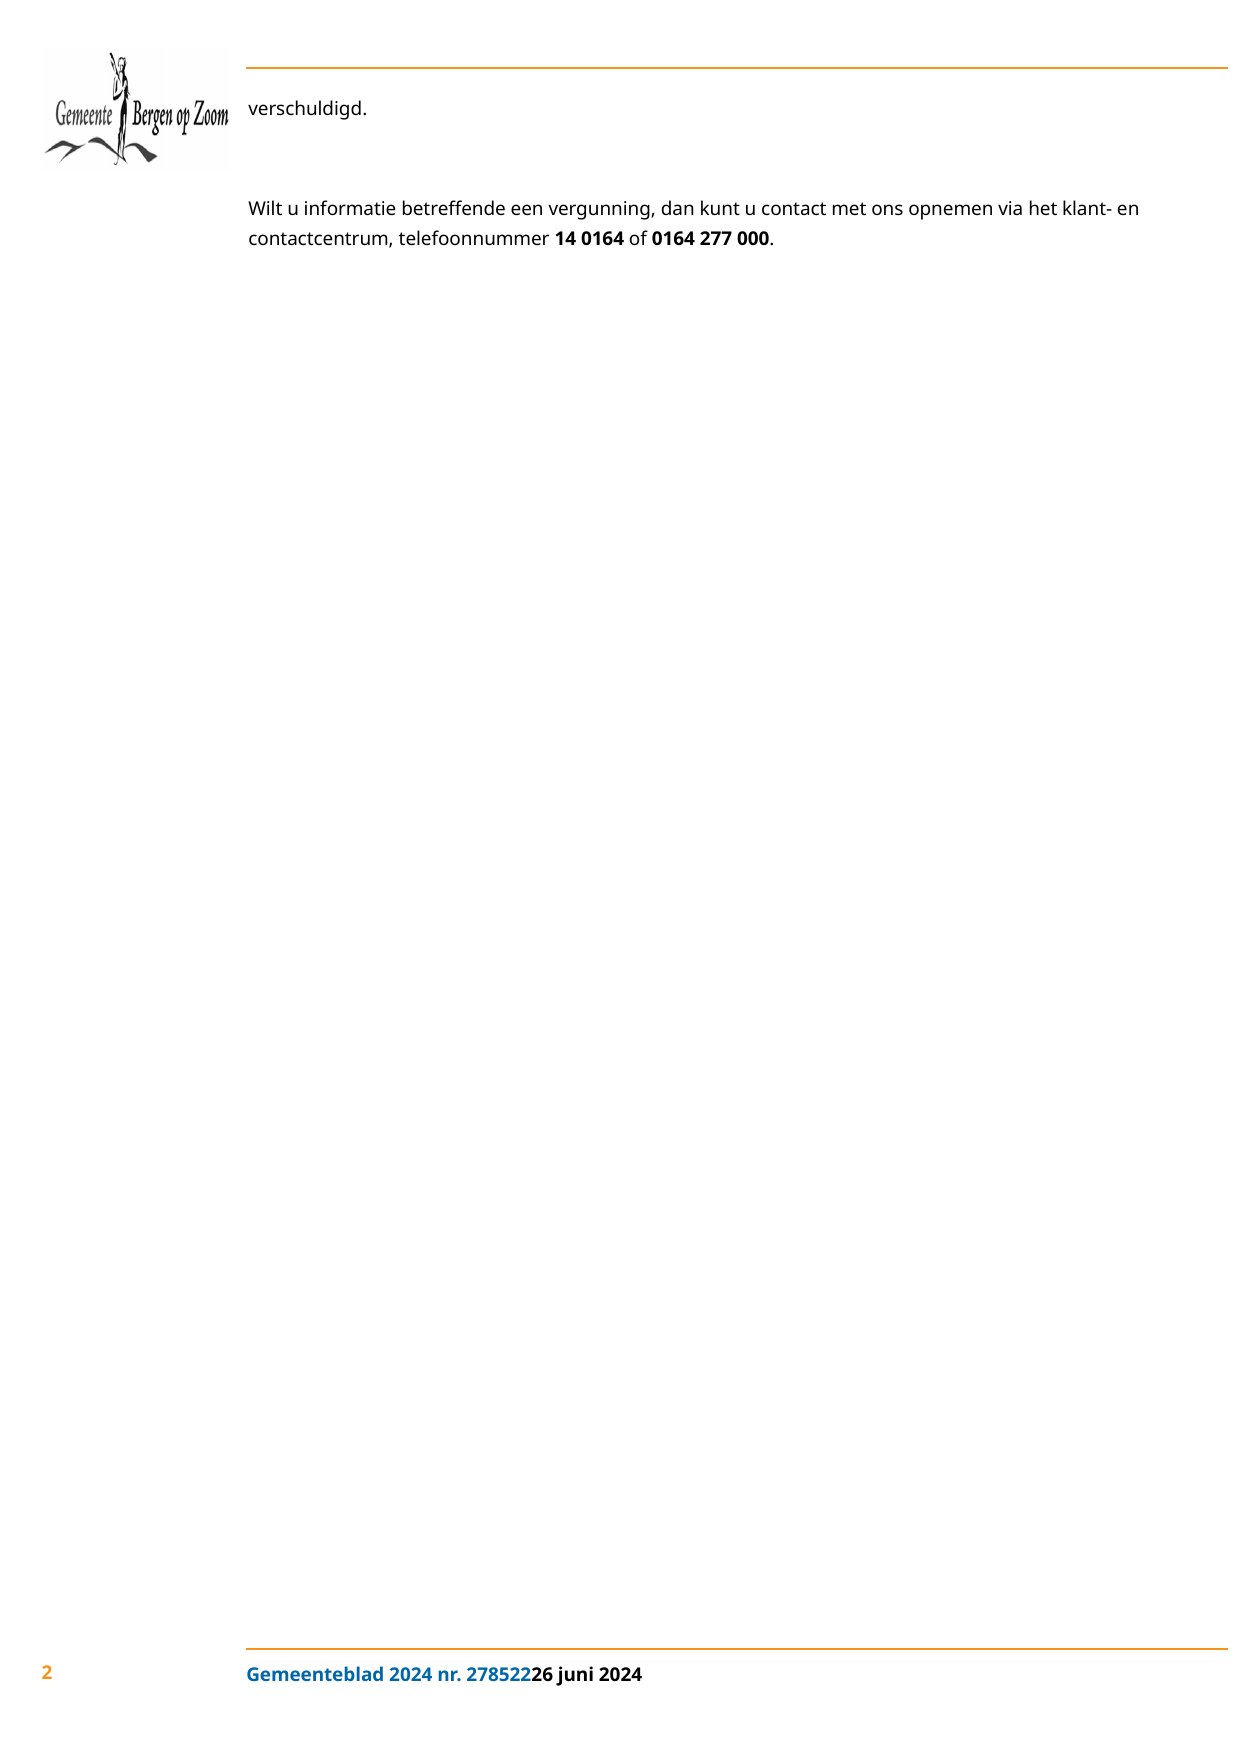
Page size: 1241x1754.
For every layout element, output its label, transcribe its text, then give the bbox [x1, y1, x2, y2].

text Wilt u informatie betreffende een vergunning, dan kunt u contact met ons opnemen via het klant- en contactcentrum, telefoonnummer 14 0164 of 0164 277 000. [248, 196, 1152, 251]
text verschuldigd. [248, 95, 1152, 121]
picture [41, 47, 231, 172]
